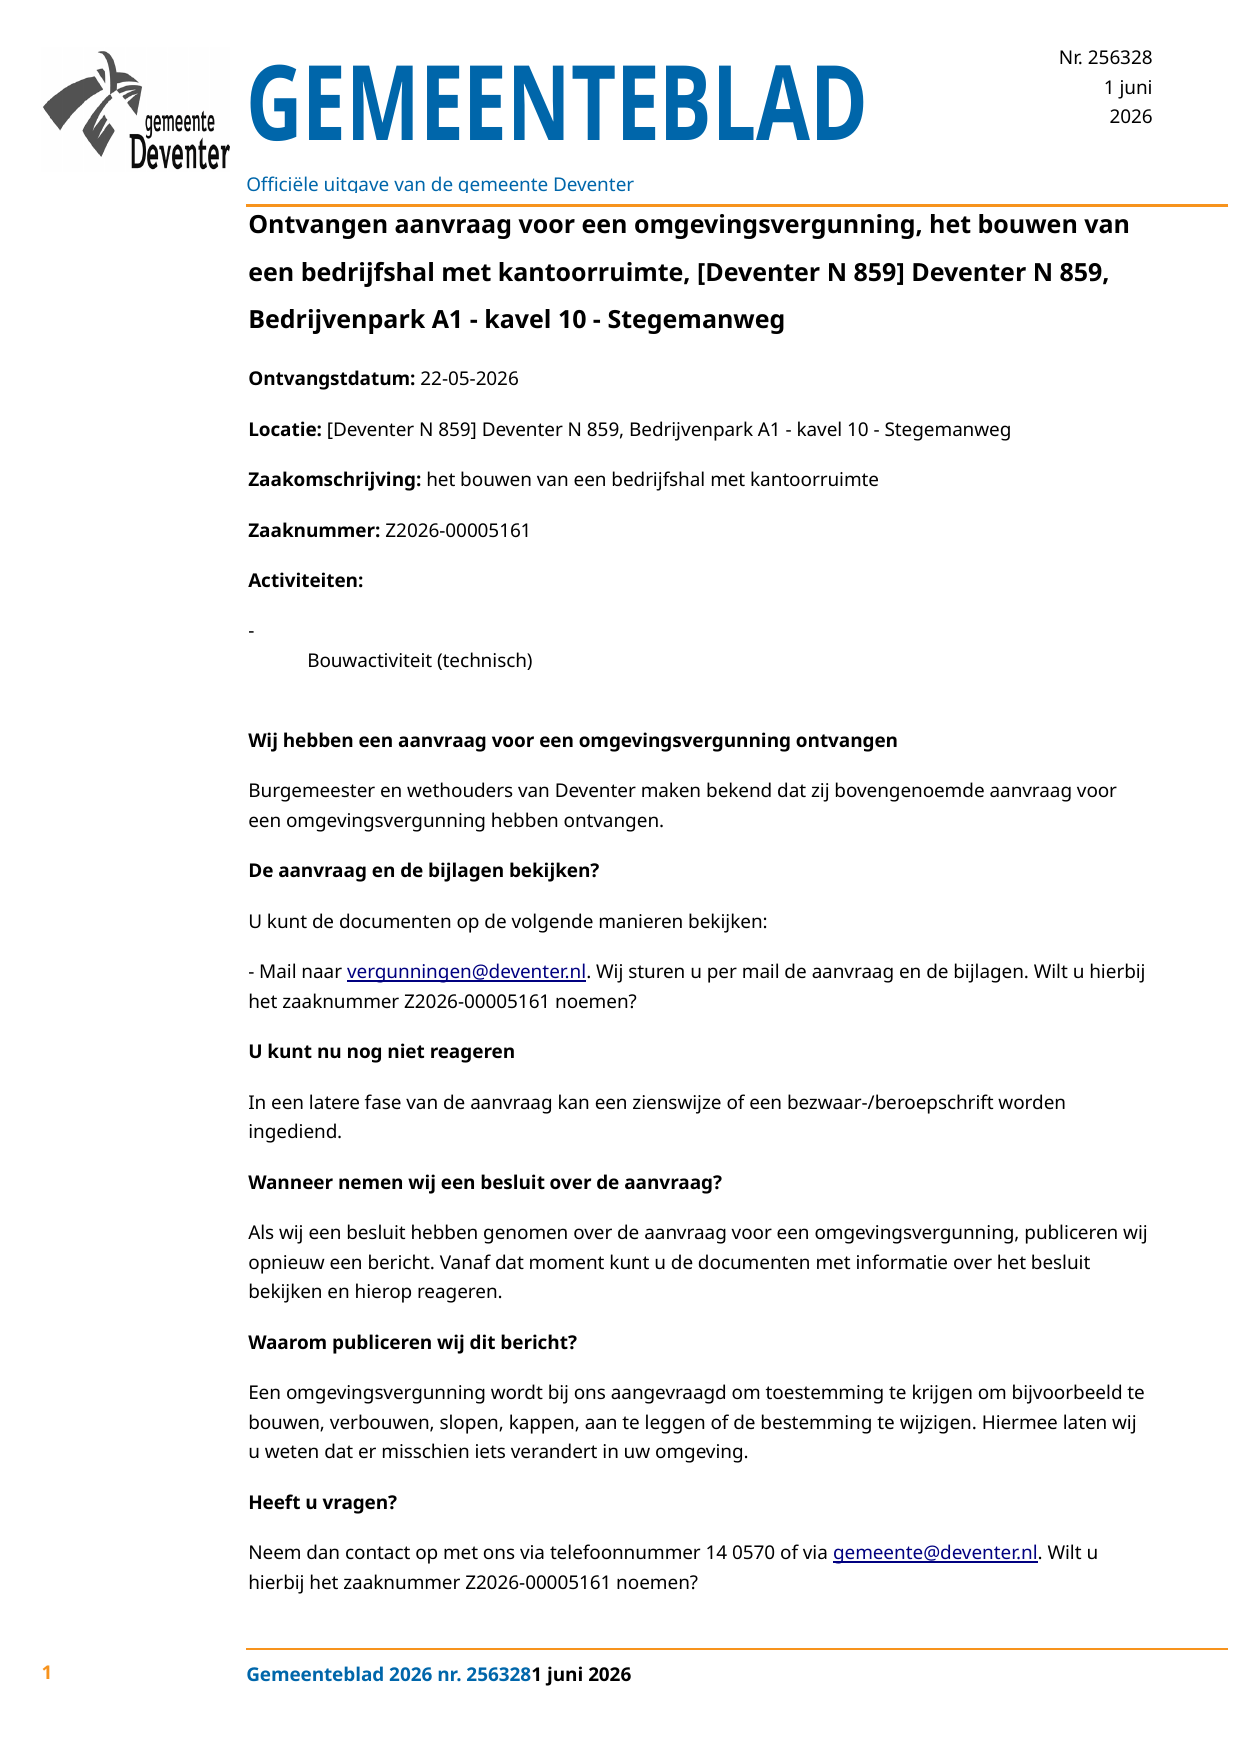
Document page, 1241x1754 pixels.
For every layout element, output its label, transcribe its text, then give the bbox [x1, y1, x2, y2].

text Een omgevingsvergunning wordt bij ons aangevraagd om toestemming te krijgen om bijvoorbeeld te bouwen, verbouwen, slopen, kappen, aan te leggen of de bestemming te wijzigen. Hiermee laten wij u weten dat er misschien iets verandert in uw omgeving. [248, 1379, 1152, 1464]
list Bouwactiviteit (technisch) [248, 647, 1152, 673]
text - Mail naar vergunningen@deventer.nl. Wij sturen u per mail de aanvraag en de bijlagen. Wilt u hierbij het zaaknummer Z2026-00005161 noemen? [248, 958, 1152, 1014]
text Locatie: [Deventer N 859] Deventer N 859, Bedrijvenpark A1 - kavel 10 - Stegemanweg [248, 416, 1152, 442]
text De aanvraag en de bijlagen bekijken? [248, 858, 1152, 883]
text U kunt nu nog niet reageren [248, 1038, 1152, 1064]
text Zaaknummer: Z2026-00005161 [248, 517, 1152, 542]
text Wanneer nemen wij een besluit over de aanvraag? [248, 1169, 1152, 1194]
text Ontvangen aanvraag voor een omgevingsvergunning, het bouwen van een bedrijfshal met kantoorruimte, [Deventer N 859] Deventer N 859, Bedrijvenpark A1 - kavel 10 - Stegemanweg [248, 207, 1152, 336]
text Burgemeester en wethouders van Deventer maken bekend dat zij bovengenoemde aanvraag voor een omgevingsvergunning hebben ontvangen. [248, 778, 1152, 833]
text Als wij een besluit hebben genomen over de aanvraag voor een omgevingsvergunning, publiceren wij opnieuw een bericht. Vanaf dat moment kunt u de documenten met informatie over het besluit bekijken en hierop reageren. [248, 1219, 1152, 1304]
text Activiteiten: [248, 567, 1152, 593]
text Waarom publiceren wij dit bericht? [248, 1329, 1152, 1354]
text Heeft u vragen? [248, 1489, 1152, 1514]
text Zaakomschrijving: het bouwen van een bedrijfshal met kantoorruimte [248, 466, 1152, 492]
text U kunt de documenten op de volgende manieren bekijken: [248, 908, 1152, 934]
text Neem dan contact op met ons via telefoonnummer 14 0570 of via gemeente@deventer.nl. Wilt u hierbij het zaaknummer Z2026-00005161 noemen? [248, 1539, 1152, 1594]
text In een latere fase van de aanvraag kan een zienswijze of een bezwaar-/beroepschrift worden ingediend. [248, 1089, 1152, 1144]
text Ontvangstdatum: 22-05-2026 [248, 366, 1152, 391]
picture [41, 47, 231, 172]
text Wij hebben een aanvraag voor een omgevingsvergunning ontvangen [248, 727, 1152, 753]
